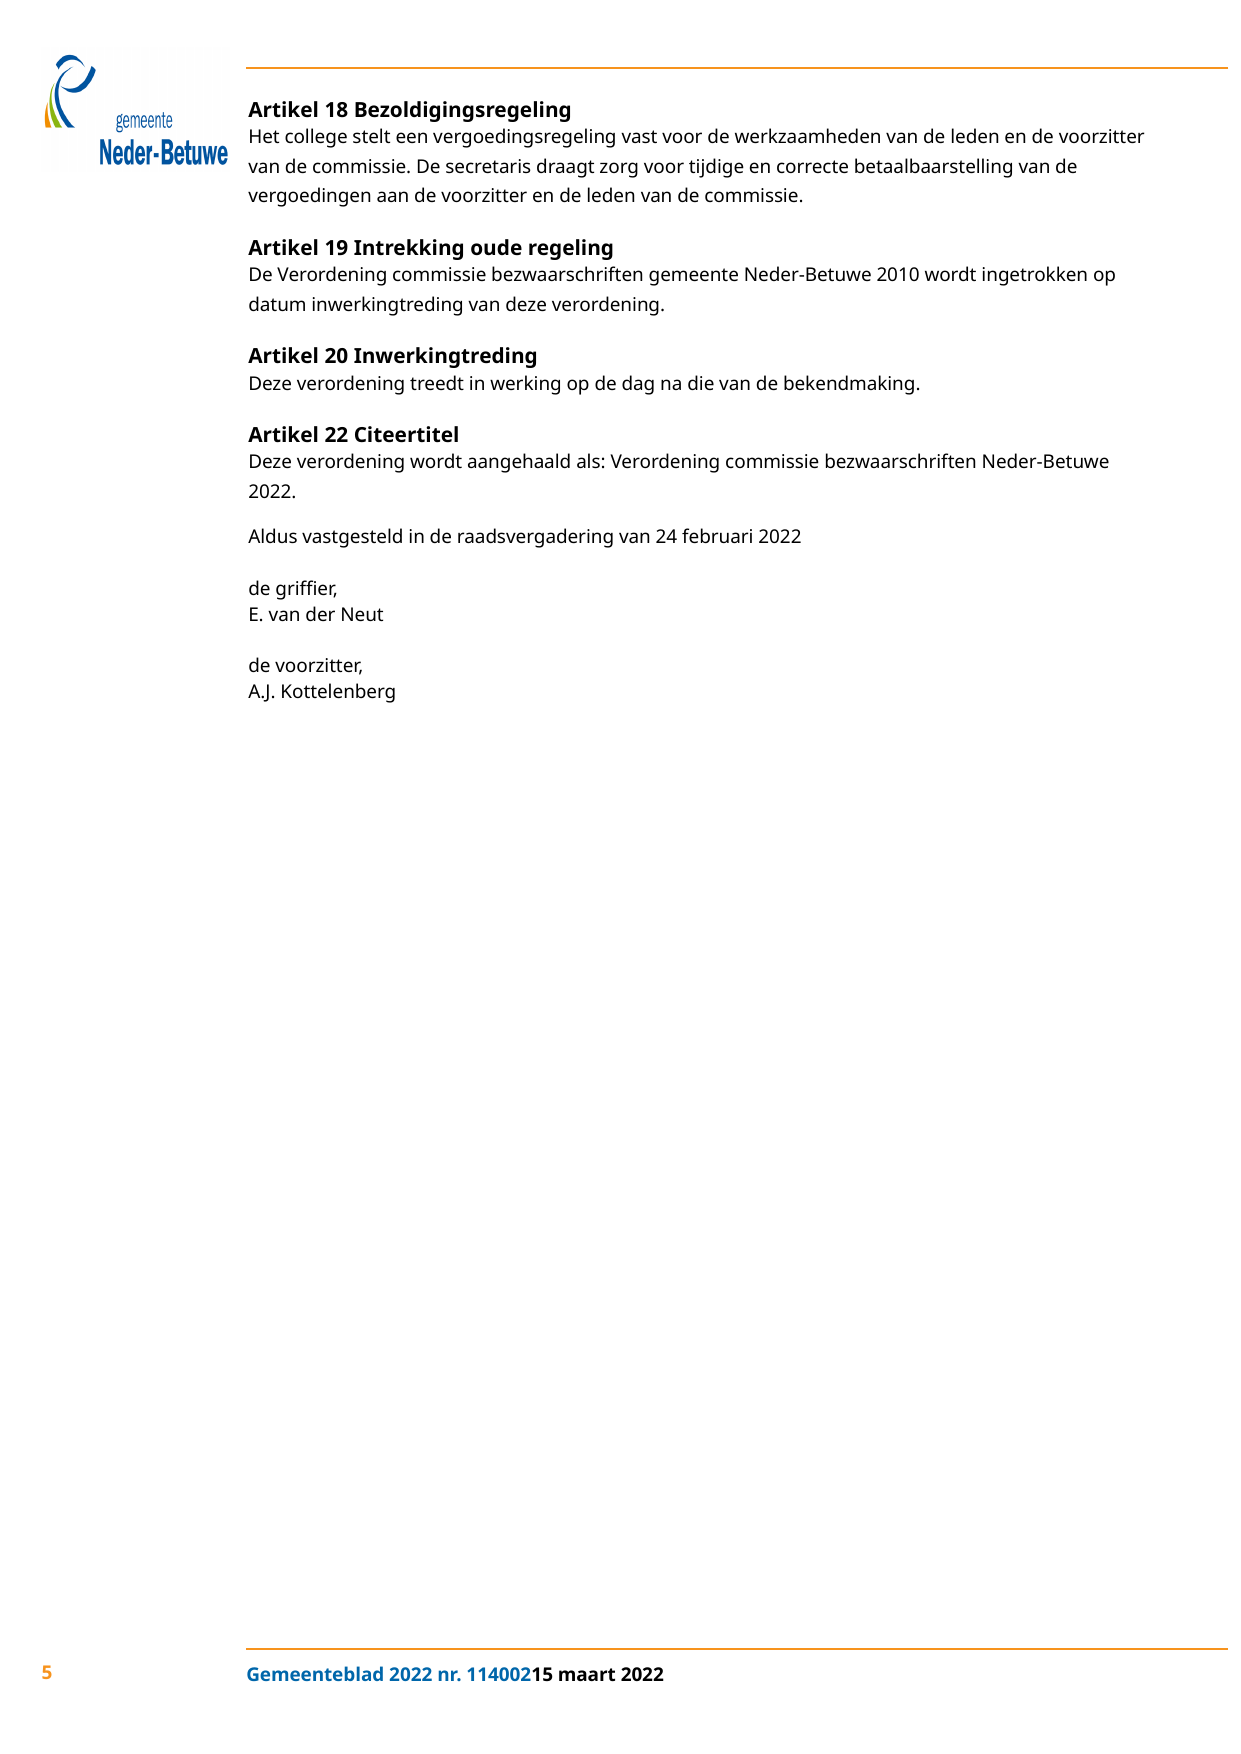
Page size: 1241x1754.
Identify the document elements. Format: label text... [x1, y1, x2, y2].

text A.J. Kottelenberg [248, 678, 1152, 704]
picture [41, 47, 231, 172]
text Deze verordening wordt aangehaald als: Verordening commissie bezwaarschriften Neder-Betuwe 2022. [248, 448, 1152, 504]
text Aldus vastgesteld in de raadsvergadering van 24 februari 2022 [248, 524, 1152, 549]
text Artikel 18 Bezoldigingsregeling [248, 95, 1152, 123]
text De Verordening commissie bezwaarschriften gemeente Neder-Betuwe 2010 wordt ingetrokken op datum inwerkingtreding van deze verordening. [248, 261, 1152, 317]
text de griffier, [248, 575, 1152, 601]
text Artikel 19 Intrekking oude regeling [248, 233, 1152, 261]
text E. van der Neut [248, 601, 1152, 627]
text de voorzitter, [248, 652, 1152, 678]
text Artikel 22 Citeertitel [248, 420, 1152, 448]
text Artikel 20 Inwerkingtreding [248, 341, 1152, 370]
text Deze verordening treedt in werking op de dag na die van de bekendmaking. [248, 370, 1152, 395]
text Het college stelt een vergoedingsregeling vast voor de werkzaamheden van de leden en de voorzitter van de commissie. De secretaris draagt zorg voor tijdige en correcte betaalbaarstelling van de vergoedingen aan de voorzitter en de leden van de commissie. [248, 123, 1152, 208]
